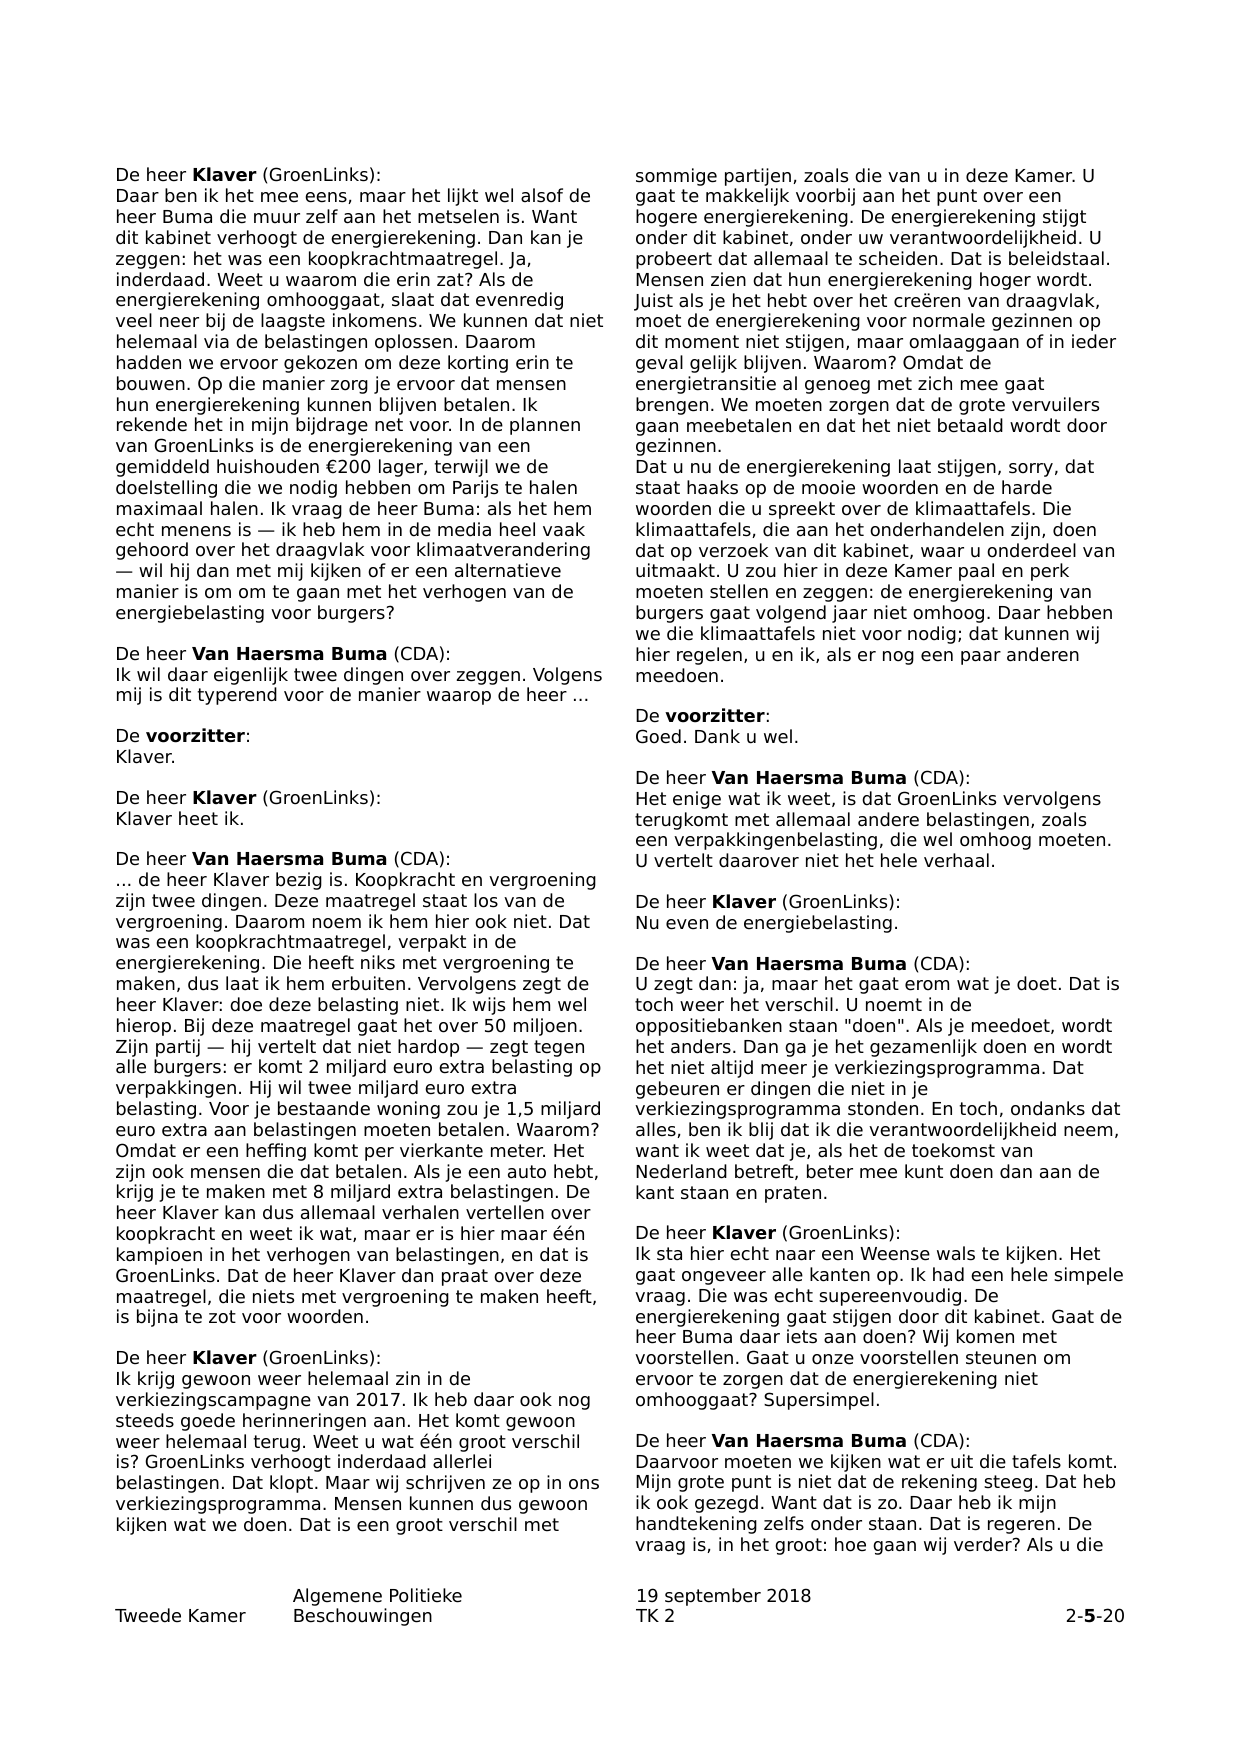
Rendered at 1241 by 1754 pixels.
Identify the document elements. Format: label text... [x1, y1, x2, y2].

text Klaver heet ik. [115, 808, 605, 829]
text Ik wil daar eigenlijk twee dingen over zeggen. Volgens mij is dit typerend voor de manier waarop de heer ... [115, 664, 605, 706]
text Dat u nu de energierekening laat stijgen, sorry, dat staat haaks op de mooie woorden en de harde woorden die u spreekt over de klimaattafels. Die klimaattafels, die aan het onderhandelen zijn, doen dat op verzoek van dit kabinet, waar u onderdeel van uitmaakt. U zou hier in deze Kamer paal en perk moeten stellen en zeggen: de energierekening van burgers gaat volgend jaar niet omhoog. Daar hebben we die klimaattafels niet voor nodig; dat kunnen wij hier regelen, u en ik, als er nog een paar anderen meedoen. [635, 457, 1125, 686]
text Ik sta hier echt naar een Weense wals te kijken. Het gaat ongeveer alle kanten op. Ik had een hele simpele vraag. Die was echt supereenvoudig. De energierekening gaat stijgen door dit kabinet. Gaat de heer Buma daar iets aan doen? Wij komen met voorstellen. Gaat u onze voorstellen steunen om ervoor te zorgen dat de energierekening niet omhooggaat? Supersimpel. [635, 1244, 1125, 1411]
text De heer Van Haersma Buma (CDA): [635, 768, 1125, 788]
text De heer Klaver (GroenLinks): [115, 165, 605, 186]
text Klaver. [115, 747, 605, 767]
text De heer Klaver (GroenLinks): [115, 1348, 605, 1369]
text De voorzitter: [115, 726, 605, 747]
text Nu even de energiebelasting. [635, 912, 1125, 933]
text Het enige wat ik weet, is dat GroenLinks vervolgens terugkomt met allemaal andere belastingen, zoals een verpakkingenbelasting, die wel omhoog moeten. U vertelt daarover niet het hele verhaal. [635, 788, 1125, 872]
text U zegt dan: ja, maar het gaat erom wat je doet. Dat is toch weer het verschil. U noemt in de oppositiebanken staan "doen". Als je meedoet, wordt het anders. Dan ga je het gezamenlijk doen en wordt het niet altijd meer je verkiezingsprogramma. Dat gebeuren er dingen die niet in je verkiezingsprogramma stonden. En toch, ondanks dat alles, ben ik blij dat ik die verantwoordelijkheid neem, want ik weet dat je, als het de toekomst van Nederland betreft, beter mee kunt doen dan aan de kant staan en praten. [635, 974, 1125, 1203]
text De voorzitter: [635, 706, 1125, 727]
text Daar ben ik het mee eens, maar het lijkt wel alsof de heer Buma die muur zelf aan het metselen is. Want dit kabinet verhoogt de energierekening. Dan kan je zeggen: het was een koopkrachtmaatregel. Ja, inderdaad. Weet u waarom die erin zat? Als de energierekening omhooggaat, slaat dat evenredig veel neer bij de laagste inkomens. We kunnen dat niet helemaal via de belastingen oplossen. Daarom hadden we ervoor gekozen om deze korting erin te bouwen. Op die manier zorg je ervoor dat mensen hun energierekening kunnen blijven betalen. Ik rekende het in mijn bijdrage net voor. In de plannen van GroenLinks is de energierekening van een gemiddeld huishouden €200 lager, terwijl we de doelstelling die we nodig hebben om Parijs te halen maximaal halen. Ik vraag de heer Buma: als het hem echt menens is — ik heb hem in de media heel vaak gehoord over het draagvlak voor klimaatverandering — wil hij dan met mij kijken of er een alternatieve manier is om om te gaan met het verhogen van de energiebelasting voor burgers? [115, 186, 605, 623]
text De heer Van Haersma Buma (CDA): [635, 1431, 1125, 1451]
text Ik krijg gewoon weer helemaal zin in de verkiezingscampagne van 2017. Ik heb daar ook nog steeds goede herinneringen aan. Het komt gewoon weer helemaal terug. Weet u wat één groot verschil is? GroenLinks verhoogt inderdaad allerlei belastingen. Dat klopt. Maar wij schrijven ze op in ons verkiezingsprogramma. Mensen kunnen dus gewoon kijken wat we doen. Dat is een groot verschil met [115, 1369, 605, 1536]
text ... de heer Klaver bezig is. Koopkracht en vergroening zijn twee dingen. Deze maatregel staat los van de vergroening. Daarom noem ik hem hier ook niet. Dat was een koopkrachtmaatregel, verpakt in de energierekening. Die heeft niks met vergroening te maken, dus laat ik hem erbuiten. Vervolgens zegt de heer Klaver: doe deze belasting niet. Ik wijs hem wel hierop. Bij deze maatregel gaat het over 50 miljoen. Zijn partij — hij vertelt dat niet hardop — zegt tegen alle burgers: er komt 2 miljard euro extra belasting op verpakkingen. Hij wil twee miljard euro extra belasting. Voor je bestaande woning zou je 1,5 miljard euro extra aan belastingen moeten betalen. Waarom? Omdat er een heffing komt per vierkante meter. Het zijn ook mensen die dat betalen. Als je een auto hebt, krijg je te maken met 8 miljard extra belastingen. De heer Klaver kan dus allemaal verhalen vertellen over koopkracht en weet ik wat, maar er is hier maar één kampioen in het verhogen van belastingen, en dat is GroenLinks. Dat de heer Klaver dan praat over deze maatregel, die niets met vergroening te maken heeft, is bijna te zot voor woorden. [115, 870, 605, 1328]
text De heer Klaver (GroenLinks): [635, 892, 1125, 912]
text De heer Klaver (GroenLinks): [635, 1223, 1125, 1244]
text sommige partijen, zoals die van u in deze Kamer. U gaat te makkelijk voorbij aan het punt over een hogere energierekening. De energierekening stijgt onder dit kabinet, onder uw verantwoordelijkheid. U probeert dat allemaal te scheiden. Dat is beleidstaal. Mensen zien dat hun energierekening hoger wordt. Juist als je het hebt over het creëren van draagvlak, moet de energierekening voor normale gezinnen op dit moment niet stijgen, maar omlaaggaan of in ieder geval gelijk blijven. Waarom? Omdat de energietransitie al genoeg met zich mee gaat brengen. We moeten zorgen dat de grote vervuilers gaan meebetalen en dat het niet betaald wordt door gezinnen. [635, 165, 1125, 457]
text De heer Van Haersma Buma (CDA): [115, 849, 605, 870]
text De heer Van Haersma Buma (CDA): [115, 643, 605, 664]
text De heer Van Haersma Buma (CDA): [635, 953, 1125, 974]
text Goed. Dank u wel. [635, 727, 1125, 748]
text De heer Klaver (GroenLinks): [115, 787, 605, 808]
text Daarvoor moeten we kijken wat er uit die tafels komt. Mijn grote punt is niet dat de rekening steeg. Dat heb ik ook gezegd. Want dat is zo. Daar heb ik mijn handtekening zelfs onder staan. Dat is regeren. De vraag is, in het groot: hoe gaan wij verder? Als u die [635, 1451, 1125, 1556]
